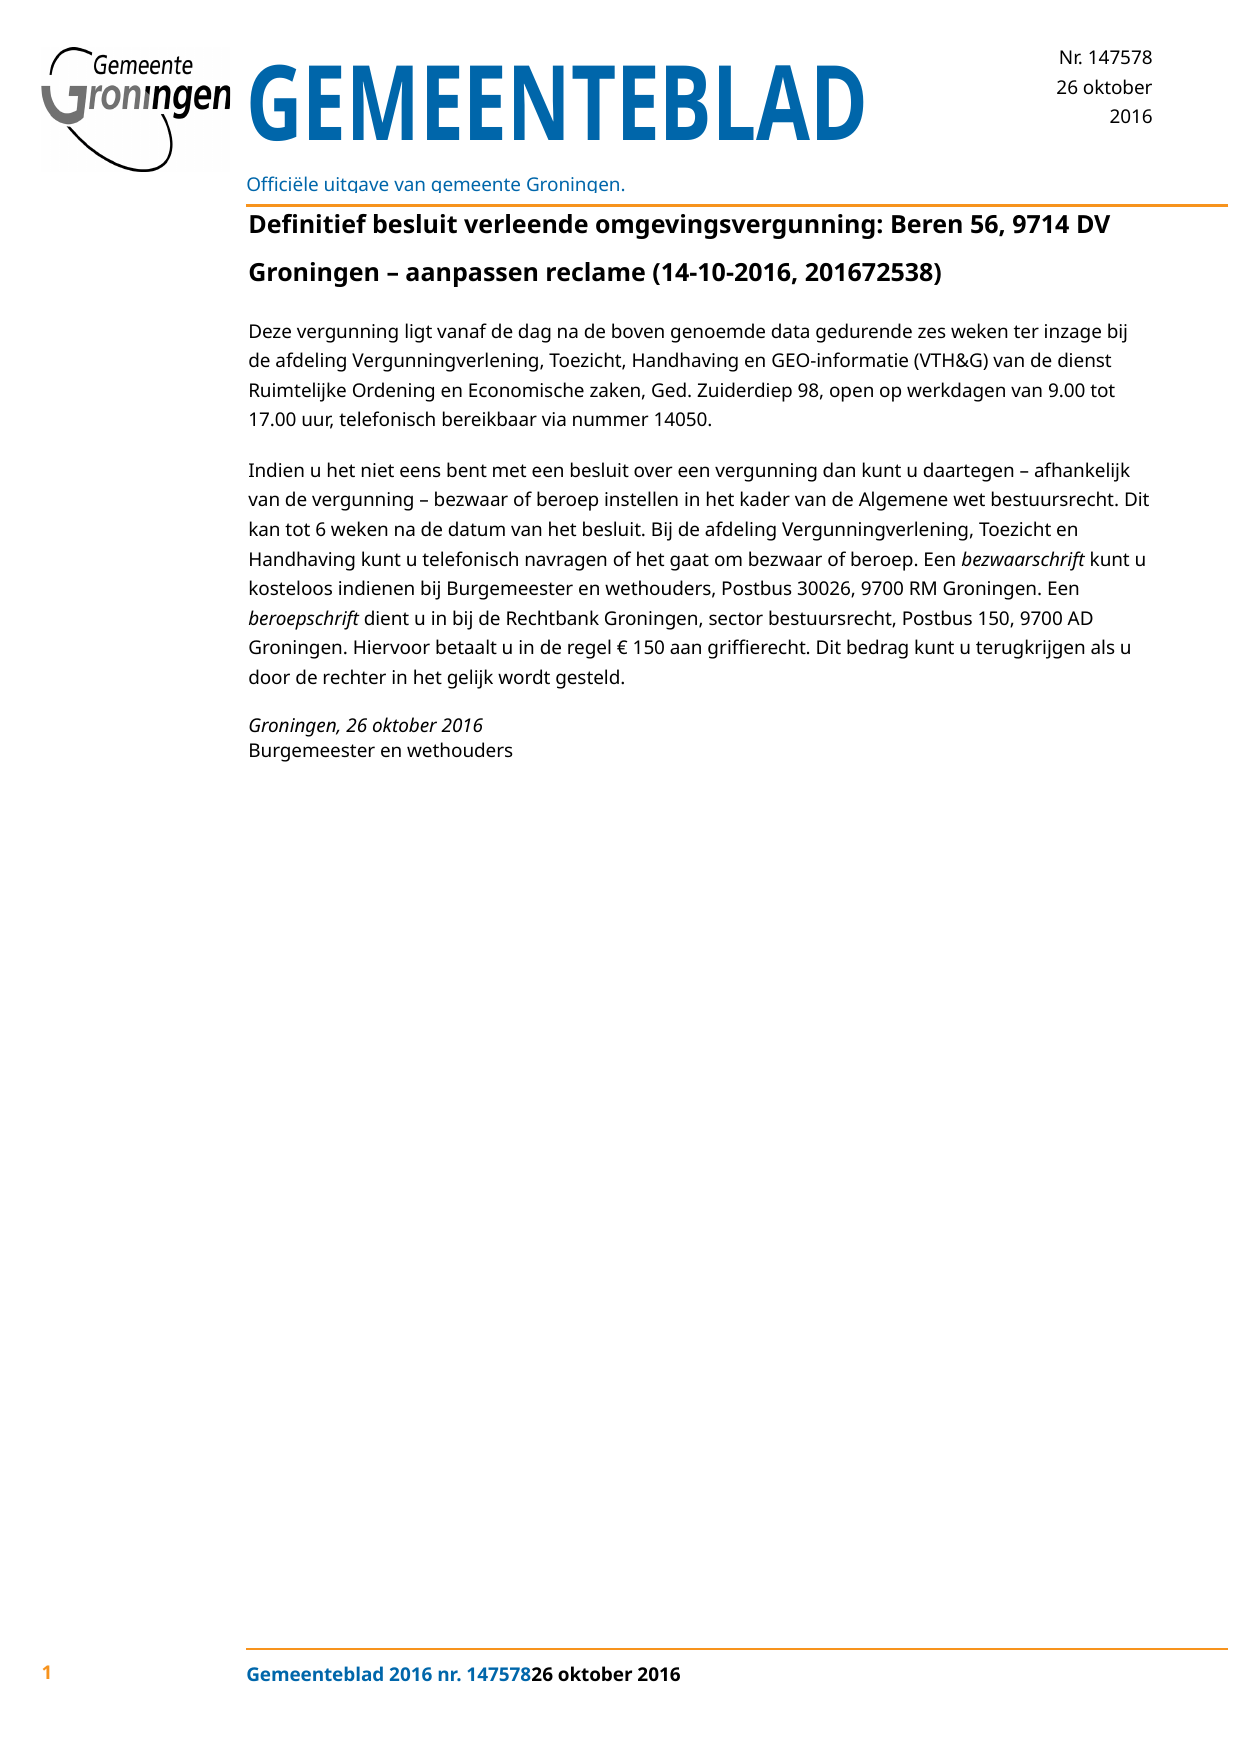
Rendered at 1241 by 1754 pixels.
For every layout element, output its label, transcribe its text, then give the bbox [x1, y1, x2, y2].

text Deze vergunning ligt vanaf de dag na de boven genoemde data gedurende zes weken ter inzage bij de afdeling Vergunningverlening, Toezicht, Handhaving en GEO-informatie (VTH&G) van de dienst Ruimtelijke Ordening en Economische zaken, Ged. Zuiderdiep 98, open op werkdagen van 9.00 tot 17.00 uur, telefonisch bereikbaar via nummer 14050. [248, 318, 1152, 432]
text Groningen, 26 oktober 2016 [248, 712, 1152, 738]
text Indien u het niet eens bent met een besluit over een vergunning dan kunt u daartegen – afhankelijk van de vergunning – bezwaar of beroep instellen in het kader van de Algemene wet bestuursrecht. Dit kan tot 6 weken na de datum van het besluit. Bij de afdeling Vergunningverlening, Toezicht en Handhaving kunt u telefonisch navragen of het gaat om bezwaar of beroep. Een bezwaarschrift kunt u kosteloos indienen bij Burgemeester en wethouders, Postbus 30026, 9700 RM Groningen. Een beroepschrift dient u in bij de Rechtbank Groningen, sector bestuursrecht, Postbus 150, 9700 AD Groningen. Hiervoor betaalt u in de regel € 150 aan griffierecht. Dit bedrag kunt u terugkrijgen als u door de rechter in het gelijk wordt gesteld. [248, 457, 1152, 690]
picture [41, 47, 231, 172]
text Definitief besluit verleende omgevingsvergunning: Beren 56, 9714 DV Groningen – aanpassen reclame (14-10-2016, 201672538) [248, 207, 1152, 288]
text Burgemeester en wethouders [248, 738, 1152, 763]
